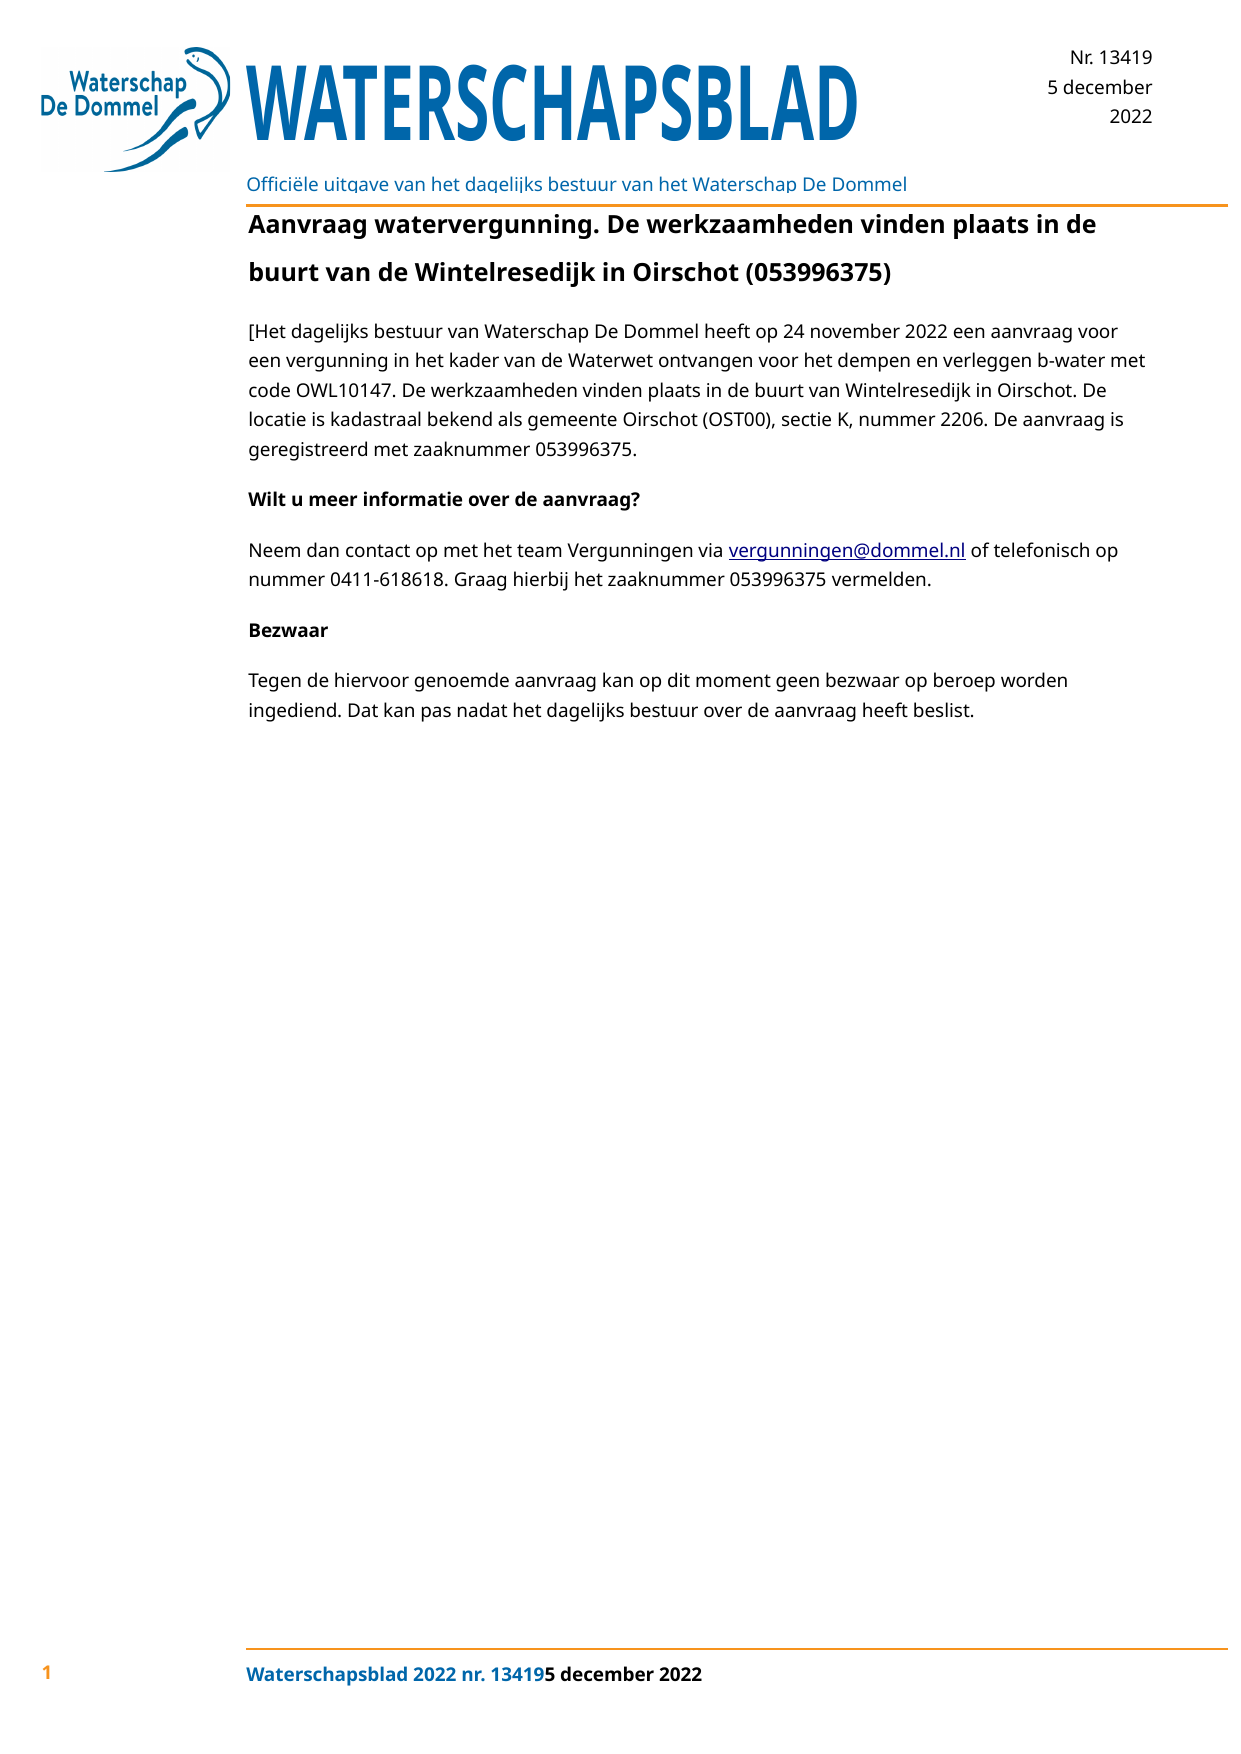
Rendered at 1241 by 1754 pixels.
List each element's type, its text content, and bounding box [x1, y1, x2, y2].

text Neem dan contact op met het team Vergunningen via vergunningen@dommel.nl of telefonisch op nummer 0411-618618. Graag hierbij het zaaknummer 053996375 vermelden. [248, 537, 1152, 592]
text Bezwaar [248, 617, 1152, 643]
picture [204, 47, 231, 76]
text Aanvraag watervergunning. De werkzaamheden vinden plaats in de buurt van de Wintelresedijk in Oirschot (053996375) [248, 207, 1152, 288]
picture [45, 99, 51, 111]
text [Het dagelijks bestuur van Waterschap De Dommel heeft op 24 november 2022 een aanvraag voor een vergunning in het kader van de Waterwet ontvangen voor het dempen en verleggen b-water met code OWL10147. De werkzaamheden vinden plaats in de buurt van Wintelresedijk in Oirschot. De locatie is kadastraal bekend als gemeente Oirschot (OST00), sectie K, nummer 2206. De aanvraag is geregistreerd met zaaknummer 053996375. [248, 318, 1152, 462]
text Wilt u meer informatie over de aanvraag? [248, 487, 1152, 512]
picture [198, 118, 210, 131]
picture [41, 47, 231, 172]
text Tegen de hiervoor genoemde aanvraag kan op dit moment geen bezwaar op beroep worden ingediend. Dat kan pas nadat het dagelijks bestuur over de aanvraag heeft beslist. [248, 667, 1152, 723]
